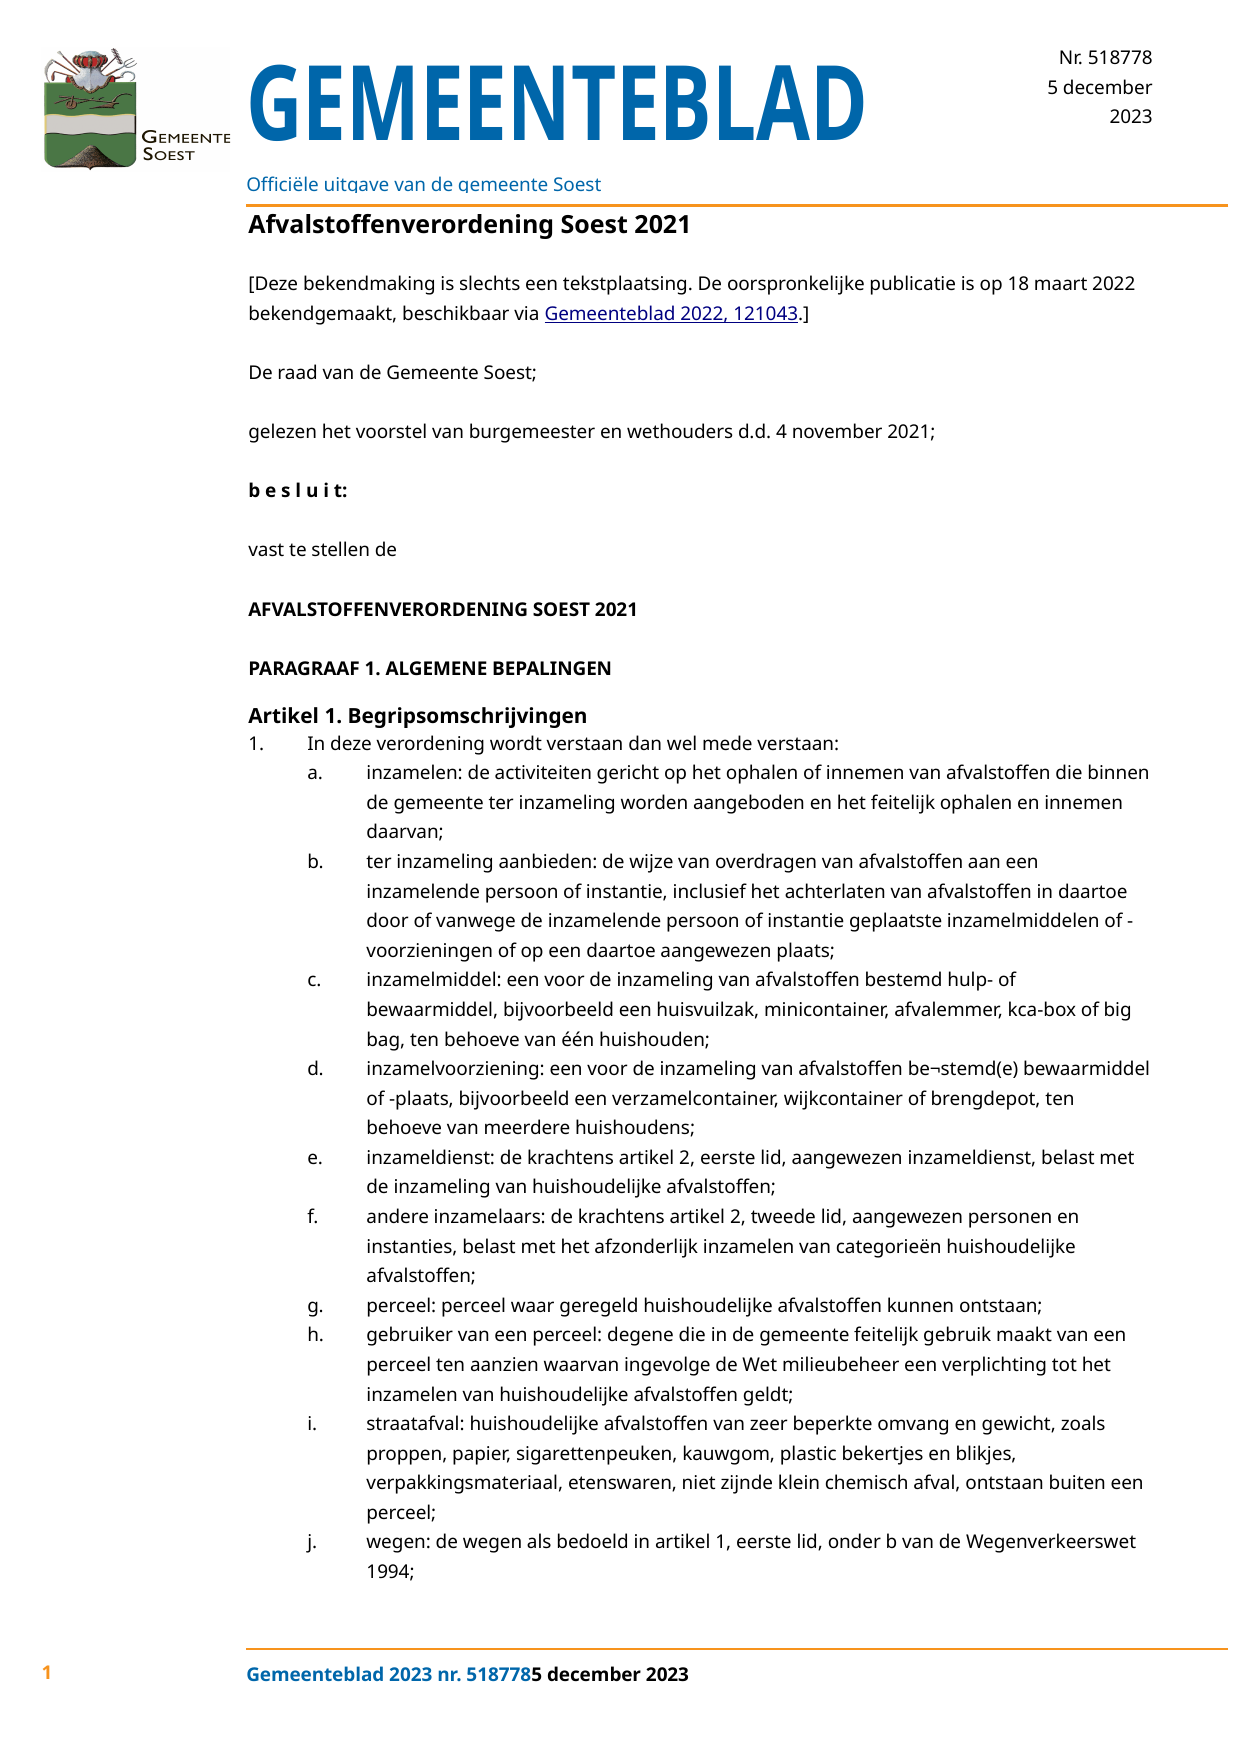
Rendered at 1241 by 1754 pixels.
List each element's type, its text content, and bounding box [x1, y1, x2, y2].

list inzamelvoorziening: een voor de inzameling van afvalstoffen be¬stemd(e) bewaarmiddel of -plaats, bijvoorbeeld een verzamelcontainer, wijkcontainer of brengdepot, ten behoeve van meerdere huishoudens; [307, 1055, 1152, 1140]
list wegen: de wegen als bedoeld in artikel 1, eerste lid, onder b van de Wegenverkeerswet 1994; [307, 1529, 1152, 1584]
list gebruiker van een perceel: degene die in de gemeente feitelijk gebruik maakt van een perceel ten aanzien waarvan ingevolge de Wet milieubeheer een verplichting tot het inzamelen van huishoudelijke afvalstoffen geldt; [307, 1322, 1152, 1406]
text gelezen het voorstel van burgemeester en wethouders d.d. 4 november 2021; [248, 418, 1152, 444]
list inzamelmiddel: een voor de inzameling van afvalstoffen bestemd hulp- of bewaarmiddel, bijvoorbeeld een huisvuilzak, minicontainer, afvalemmer, kca-box of big bag, ten behoeve van één huishouden; [307, 967, 1152, 1051]
text PARAGRAAF 1. ALGEMENE BEPALINGEN [248, 655, 1152, 681]
text vast te stellen de [248, 537, 1152, 562]
list In deze verordening wordt verstaan dan wel mede verstaan: [248, 730, 1152, 756]
text [Deze bekendmaking is slechts een tekstplaatsing. De oorspronkelijke publicatie is op 18 maart 2022 bekendgemaakt, beschikbaar via Gemeenteblad 2022, 121043.] [248, 270, 1152, 326]
list andere inzamelaars: de krachtens artikel 2, tweede lid, aangewezen personen en instanties, belast met het afzonderlijk inzamelen van categorieën huishoudelijke afvalstoffen; [307, 1203, 1152, 1288]
text De raad van de Gemeente Soest; [248, 359, 1152, 385]
list ter inzameling aanbieden: de wijze van overdragen van afvalstoffen aan een inzamelende persoon of instantie, inclusief het achterlaten van afvalstoffen in daartoe door of vanwege de inzamelende persoon of instantie geplaatste inzamelmiddelen of -voorzieningen of op een daartoe aangewezen plaats; [307, 848, 1152, 963]
text Artikel 1. Begripsomschrijvingen [248, 701, 1152, 730]
list inzamelen: de activiteiten gericht op het ophalen of innemen van afvalstoffen die binnen de gemeente ter inzameling worden aangeboden en het feitelijk ophalen en innemen daarvan; [307, 759, 1152, 844]
picture [41, 47, 231, 172]
text Afvalstoffenverordening Soest 2021 [248, 207, 1152, 241]
list inzameldienst: de krachtens artikel 2, eerste lid, aangewezen inzameldienst, belast met de inzameling van huishoudelijke afvalstoffen; [307, 1144, 1152, 1199]
list perceel: perceel waar geregeld huishoudelijke afvalstoffen kunnen ontstaan; [307, 1292, 1152, 1318]
text AFVALSTOFFENVERORDENING SOEST 2021 [248, 596, 1152, 621]
text b e s l u i t: [248, 477, 1152, 503]
list straatafval: huishoudelijke afvalstoffen van zeer beperkte omvang en gewicht, zoals proppen, papier, sigarettenpeuken, kauwgom, plastic bekertjes en blikjes, verpakkingsmateriaal, etenswaren, niet zijnde klein chemisch afval, ontstaan buiten een perceel; [307, 1410, 1152, 1525]
